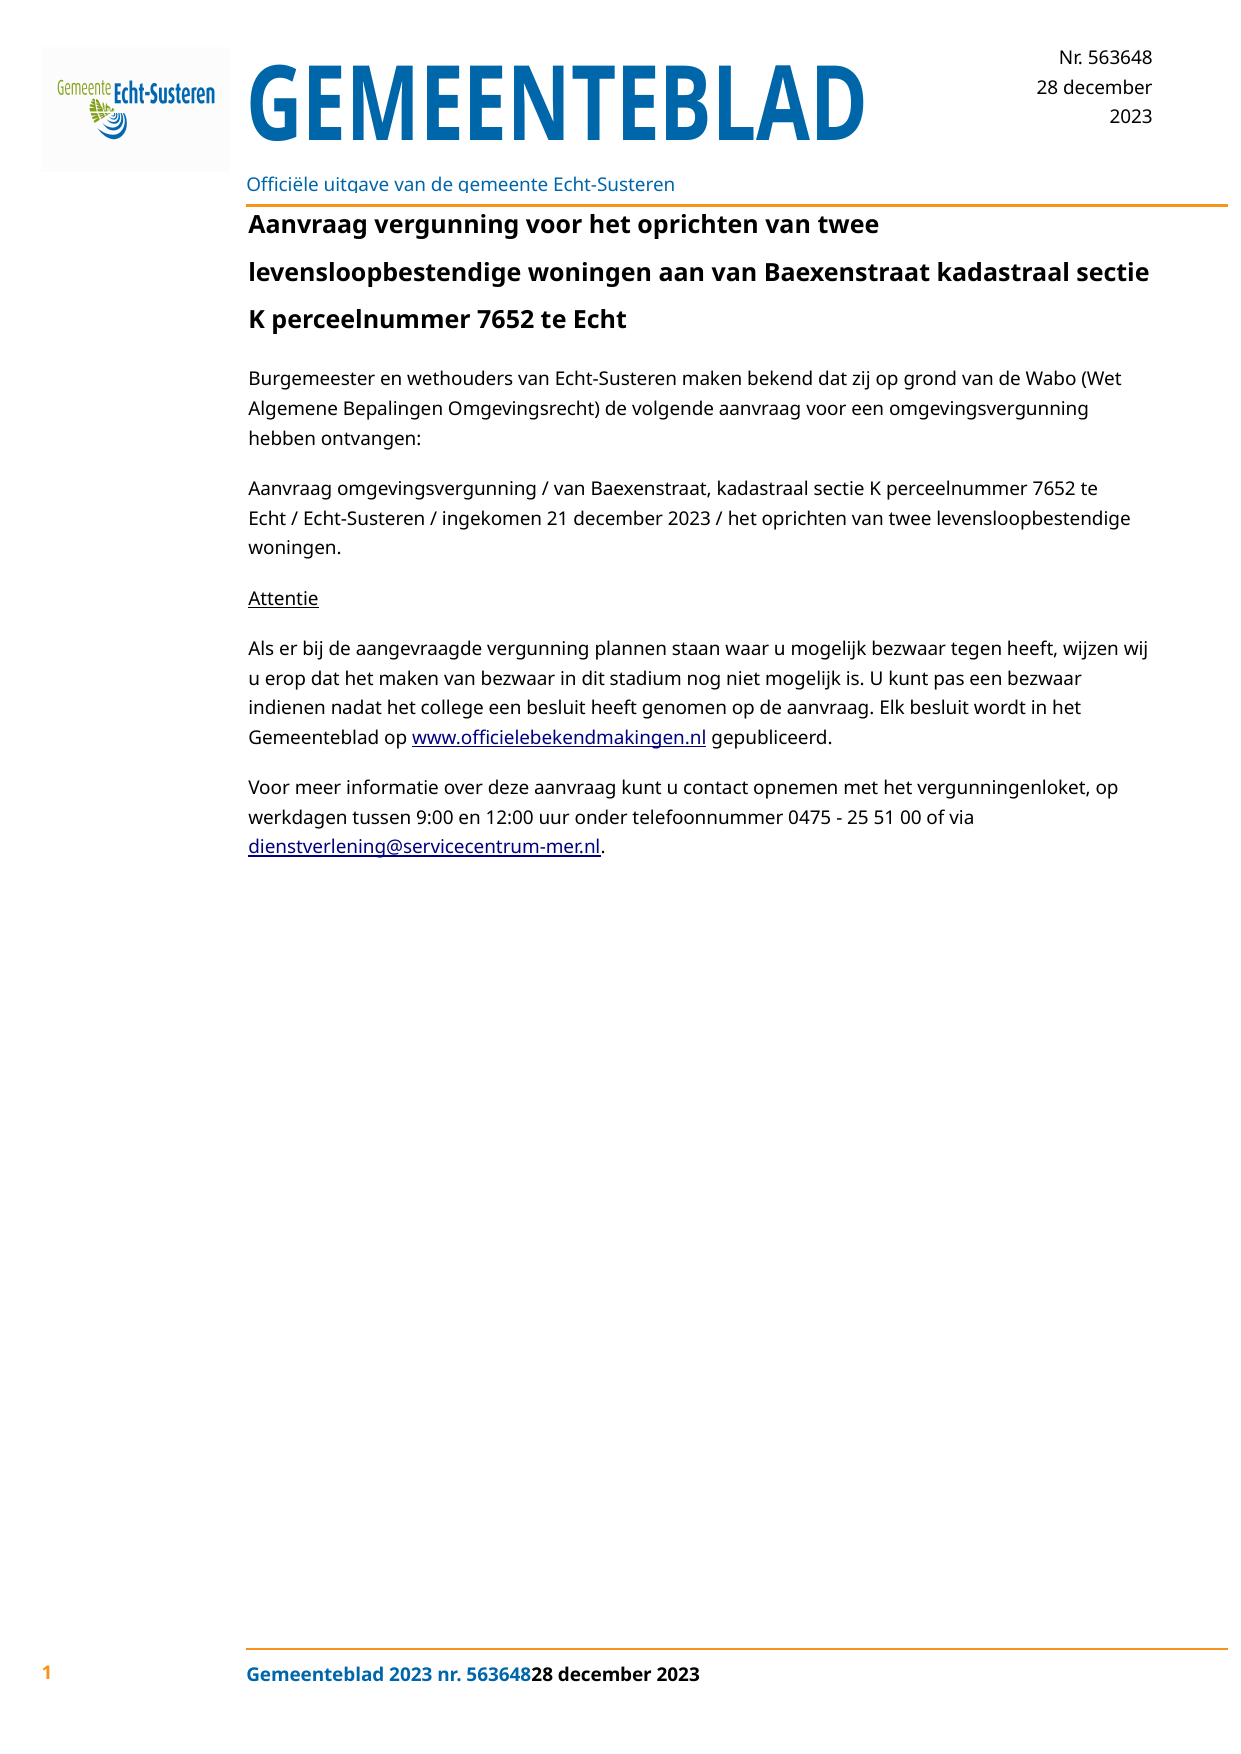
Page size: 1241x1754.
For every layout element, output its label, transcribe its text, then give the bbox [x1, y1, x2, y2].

text Aanvraag omgevingsvergunning / van Baexenstraat, kadastraal sectie K perceelnummer 7652 te Echt / Echt-Susteren / ingekomen 21 december 2023 / het oprichten van twee levensloopbestendige woningen. [248, 475, 1152, 560]
text Burgemeester en wethouders van Echt-Susteren maken bekend dat zij op grond van de Wabo (Wet Algemene Bepalingen Omgevingsrecht) de volgende aanvraag voor een omgevingsvergunning hebben ontvangen: [248, 366, 1152, 450]
text Als er bij de aangevraagde vergunning plannen staan waar u mogelijk bezwaar tegen heeft, wijzen wij u erop dat het maken van bezwaar in dit stadium nog niet mogelijk is. U kunt pas een bezwaar indienen nadat het college een besluit heeft genomen op de aanvraag. Elk besluit wordt in het Gemeenteblad op www.officielebekendmakingen.nl gepubliceerd. [248, 635, 1152, 749]
text Voor meer informatie over deze aanvraag kunt u contact opnemen met het vergunningenloket, op werkdagen tussen 9:00 en 12:00 uur onder telefoonnummer 0475 - 25 51 00 of via dienstverlening@servicecentrum-mer.nl. [248, 774, 1152, 859]
picture [41, 47, 231, 172]
text Attentie [248, 585, 1152, 610]
text Aanvraag vergunning voor het oprichten van twee levensloopbestendige woningen aan van Baexenstraat kadastraal sectie K perceelnummer 7652 te Echt [248, 207, 1152, 336]
